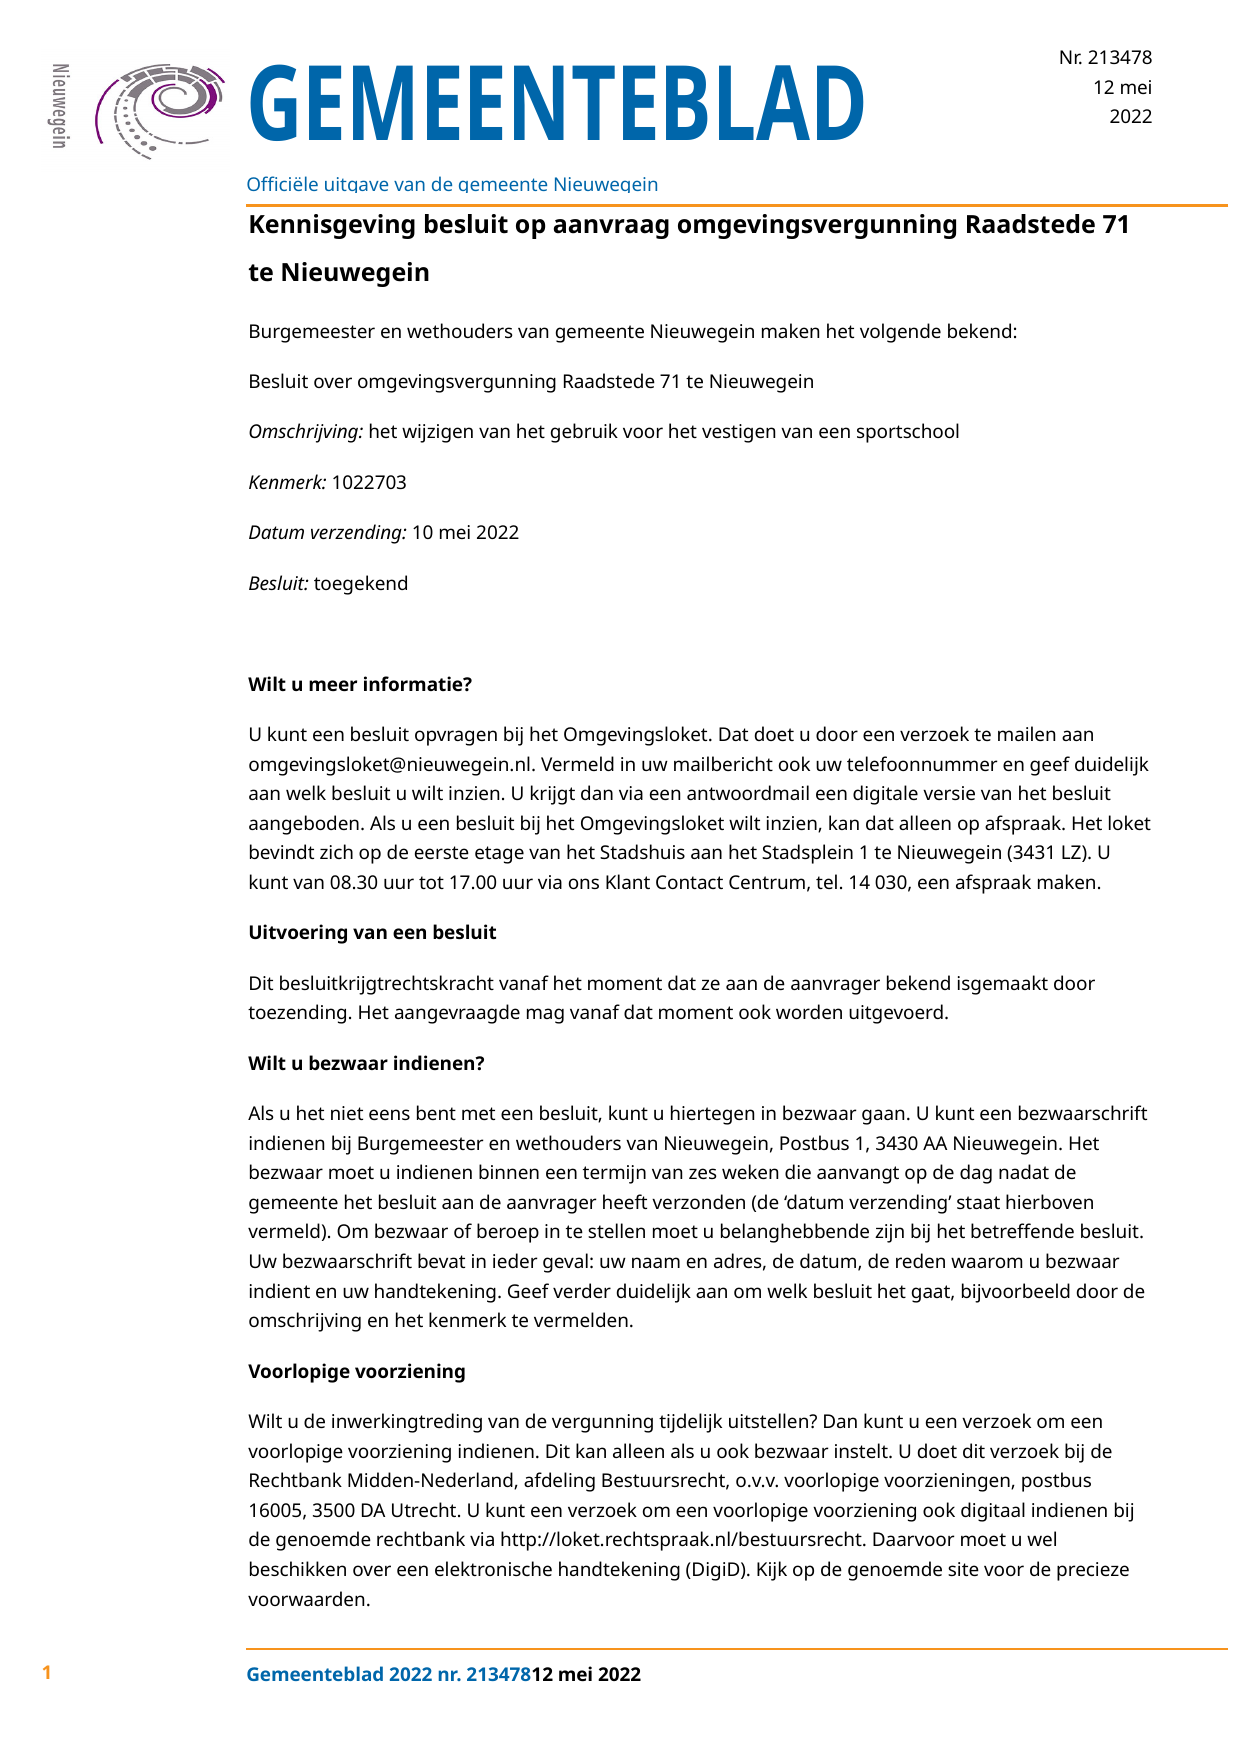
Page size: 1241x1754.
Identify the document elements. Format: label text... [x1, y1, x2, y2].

text Besluit: toegekend [248, 570, 1152, 596]
text Besluit over omgevingsvergunning Raadstede 71 te Nieuwegein [248, 368, 1152, 394]
text Burgemeester en wethouders van gemeente Nieuwegein maken het volgende bekend: [248, 318, 1152, 344]
text Als u het niet eens bent met een besluit, kunt u hiertegen in bezwaar gaan. U kunt een bezwaarschrift indienen bij Burgemeester en wethouders van Nieuwegein, Postbus 1, 3430 AA Nieuwegein. Het bezwaar moet u indienen binnen een termijn van zes weken die aanvangt op de dag nadat de gemeente het besluit aan de aanvrager heeft verzonden (de ‘datum verzending’ staat hierboven vermeld). Om bezwaar of beroep in te stellen moet u belanghebbende zijn bij het betreffende besluit. Uw bezwaarschrift bevat in ieder geval: uw naam en adres, de datum, de reden waarom u bezwaar indient en uw handtekening. Geef verder duidelijk aan om welk besluit het gaat, bijvoorbeeld door de omschrijving en het kenmerk te vermelden. [248, 1100, 1152, 1333]
text Dit besluitkrijgtrechtskracht vanaf het moment dat ze aan de aanvrager bekend isgemaakt door toezending. Het aangevraagde mag vanaf dat moment ook worden uitgevoerd. [248, 970, 1152, 1025]
text Kennisgeving besluit op aanvraag omgevingsvergunning Raadstede 71 te Nieuwegein [248, 207, 1152, 288]
text U kunt een besluit opvragen bij het Omgevingsloket. Dat doet u door een verzoek te mailen aan omgevingsloket@nieuwegein.nl. Vermeld in uw mailbericht ook uw telefoonnummer en geef duidelijk aan welk besluit u wilt inzien. U krijgt dan via een antwoordmail een digitale versie van het besluit aangeboden. Als u een besluit bij het Omgevingsloket wilt inzien, kan dat alleen op afspraak. Het loket bevindt zich op de eerste etage van het Stadshuis aan het Stadsplein 1 te Nieuwegein (3431 LZ). U kunt van 08.30 uur tot 17.00 uur via ons Klant Contact Centrum, tel. 14 030, een afspraak maken. [248, 721, 1152, 895]
text Datum verzending: 10 mei 2022 [248, 519, 1152, 545]
text Wilt u bezwaar indienen? [248, 1050, 1152, 1076]
text Omschrijving: het wijzigen van het gebruik voor het vestigen van een sportschool [248, 419, 1152, 444]
picture [41, 47, 231, 172]
text Uitvoering van een besluit [248, 919, 1152, 945]
text Kenmerk: 1022703 [248, 469, 1152, 495]
text Wilt u meer informatie? [248, 671, 1152, 697]
text Wilt u de inwerkingtreding van de vergunning tijdelijk uitstellen? Dan kunt u een verzoek om een voorlopige voorziening indienen. Dit kan alleen als u ook bezwaar instelt. U doet dit verzoek bij de Rechtbank Midden-Nederland, afdeling Bestuursrecht, o.v.v. voorlopige voorzieningen, postbus 16005, 3500 DA Utrecht. U kunt een verzoek om een voorlopige voorziening ook digitaal indienen bij de genoemde rechtbank via http://loket.rechtspraak.nl/bestuursrecht. Daarvoor moet u wel beschikken over een elektronische handtekening (DigiD). Kijk op de genoemde site voor de precieze voorwaarden. [248, 1408, 1152, 1612]
text Voorlopige voorziening [248, 1358, 1152, 1384]
